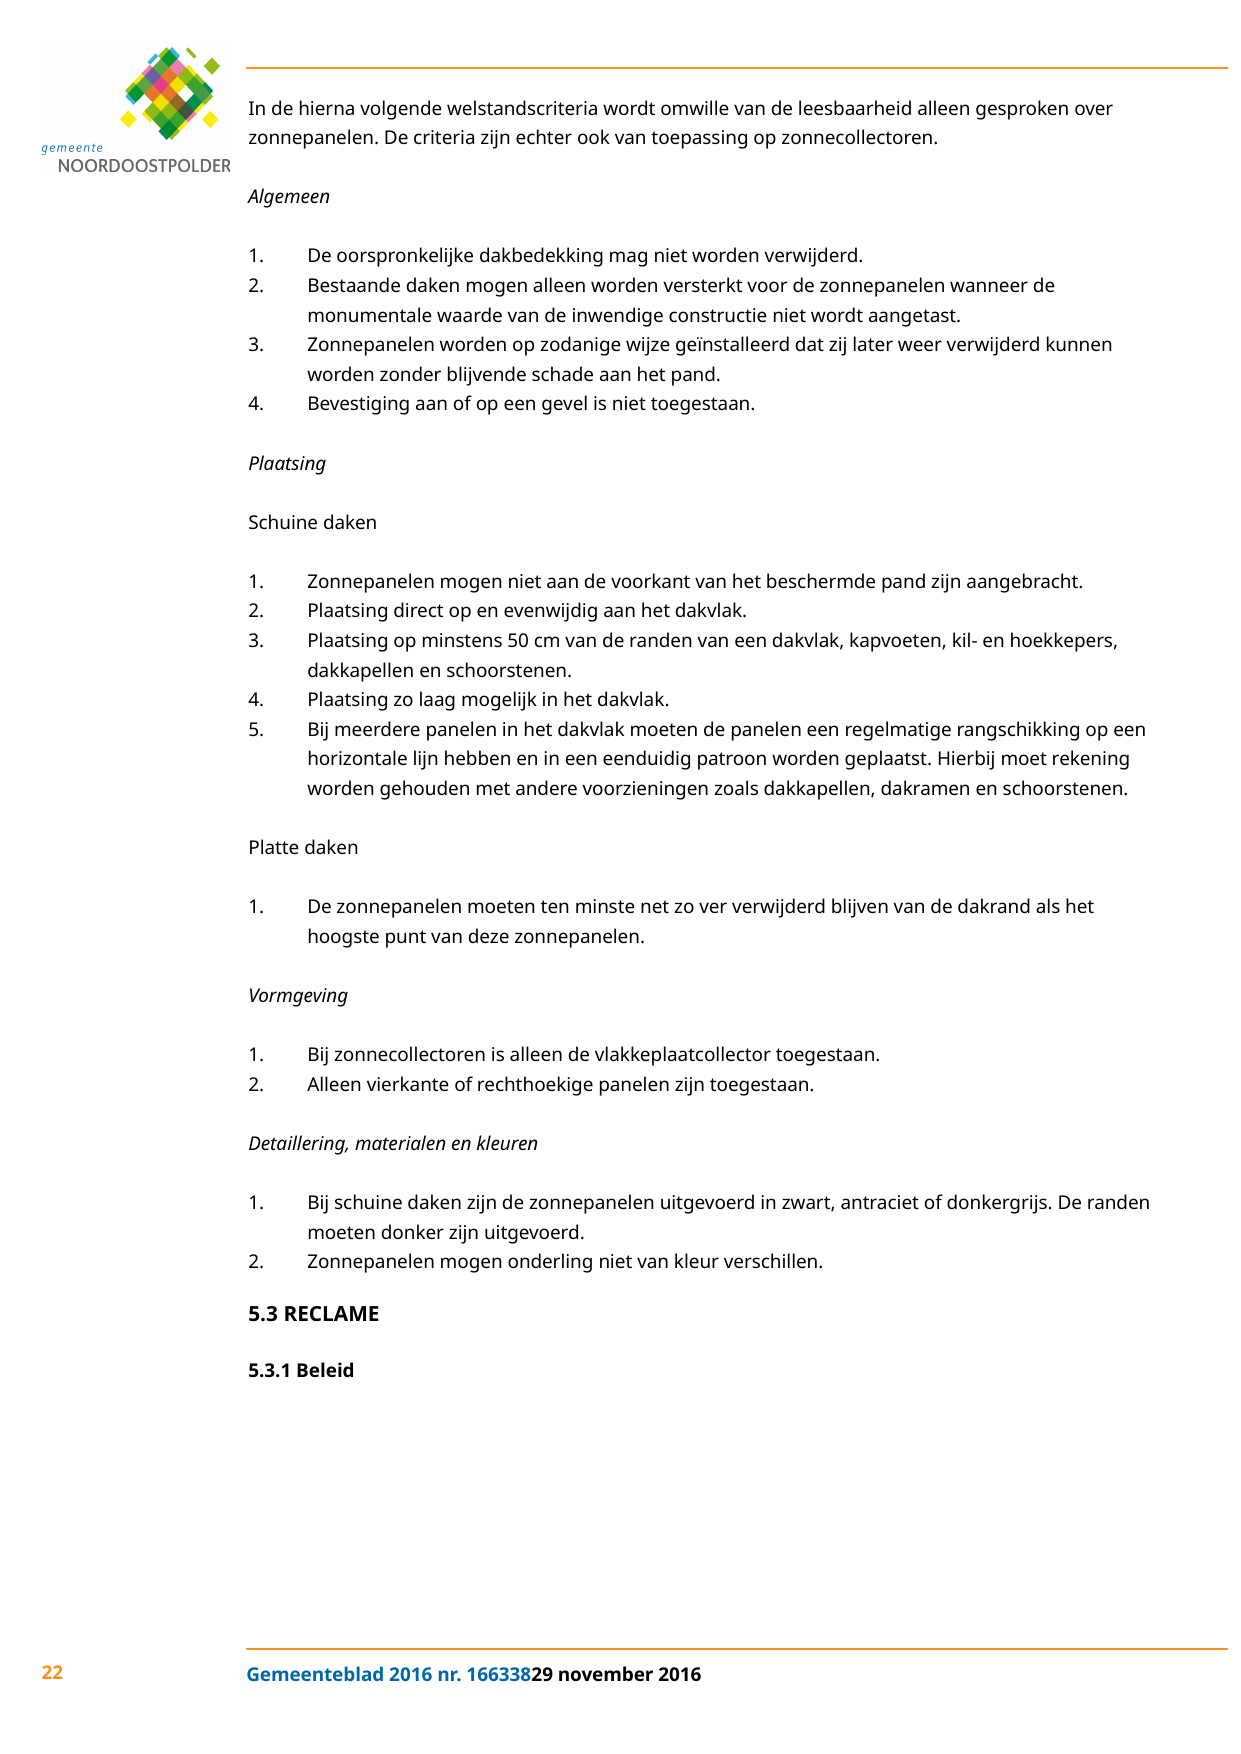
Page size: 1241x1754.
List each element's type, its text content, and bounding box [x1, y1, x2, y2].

text Vormgeving [248, 982, 1152, 1008]
text Plaatsing [248, 450, 1152, 476]
text Platte daken [248, 834, 1152, 860]
list Zonnepanelen mogen niet aan de voorkant van het beschermde pand zijn aangebracht. [248, 568, 1152, 594]
text 5.3.1 Beleid [248, 1357, 1152, 1383]
list Zonnepanelen worden op zodanige wijze geïnstalleerd dat zij later weer verwijderd kunnen worden zonder blijvende schade aan het pand. [248, 331, 1152, 387]
list Plaatsing zo laag mogelijk in het dakvlak. [248, 686, 1152, 712]
list Bij meerdere panelen in het dakvlak moeten de panelen een regelmatige rangschikking op een horizontale lijn hebben en in een eenduidig patroon worden geplaatst. Hierbij moet rekening worden gehouden met andere voorzieningen zoals dakkapellen, dakramen en schoorstenen. [248, 716, 1152, 801]
list De oorspronkelijke dakbedekking mag niet worden verwijderd. [248, 243, 1152, 268]
text Detaillering, materialen en kleuren [248, 1130, 1152, 1156]
list Plaatsing direct op en evenwijdig aan het dakvlak. [248, 598, 1152, 623]
picture [41, 47, 231, 172]
list Bevestiging aan of op een gevel is niet toegestaan. [248, 391, 1152, 416]
list Alleen vierkante of rechthoekige panelen zijn toegestaan. [248, 1071, 1152, 1097]
text Algemeen [248, 183, 1152, 209]
text In de hierna volgende welstandscriteria wordt omwille van de leesbaarheid alleen gesproken over zonnepanelen. De criteria zijn echter ook van toepassing op zonnecollectoren. [248, 95, 1152, 150]
list Plaatsing op minstens 50 cm van de randen van een dakvlak, kapvoeten, kil- en hoekkepers, dakkapellen en schoorstenen. [248, 627, 1152, 683]
list Bij zonnecollectoren is alleen de vlakkeplaatcollector toegestaan. [248, 1041, 1152, 1067]
list Bestaande daken mogen alleen worden versterkt voor de zonnepanelen wanneer de monumentale waarde van de inwendige constructie niet wordt aangetast. [248, 272, 1152, 328]
list Zonnepanelen mogen onderling niet van kleur verschillen. [248, 1248, 1152, 1274]
list Bij schuine daken zijn de zonnepanelen uitgevoerd in zwart, antraciet of donkergrijs. De randen moeten donker zijn uitgevoerd. [248, 1189, 1152, 1245]
text Schuine daken [248, 509, 1152, 535]
list De zonnepanelen moeten ten minste net zo ver verwijderd blijven van de dakrand als het hoogste punt van deze zonnepanelen. [248, 893, 1152, 949]
text 5.3 RECLAME [248, 1299, 1152, 1327]
